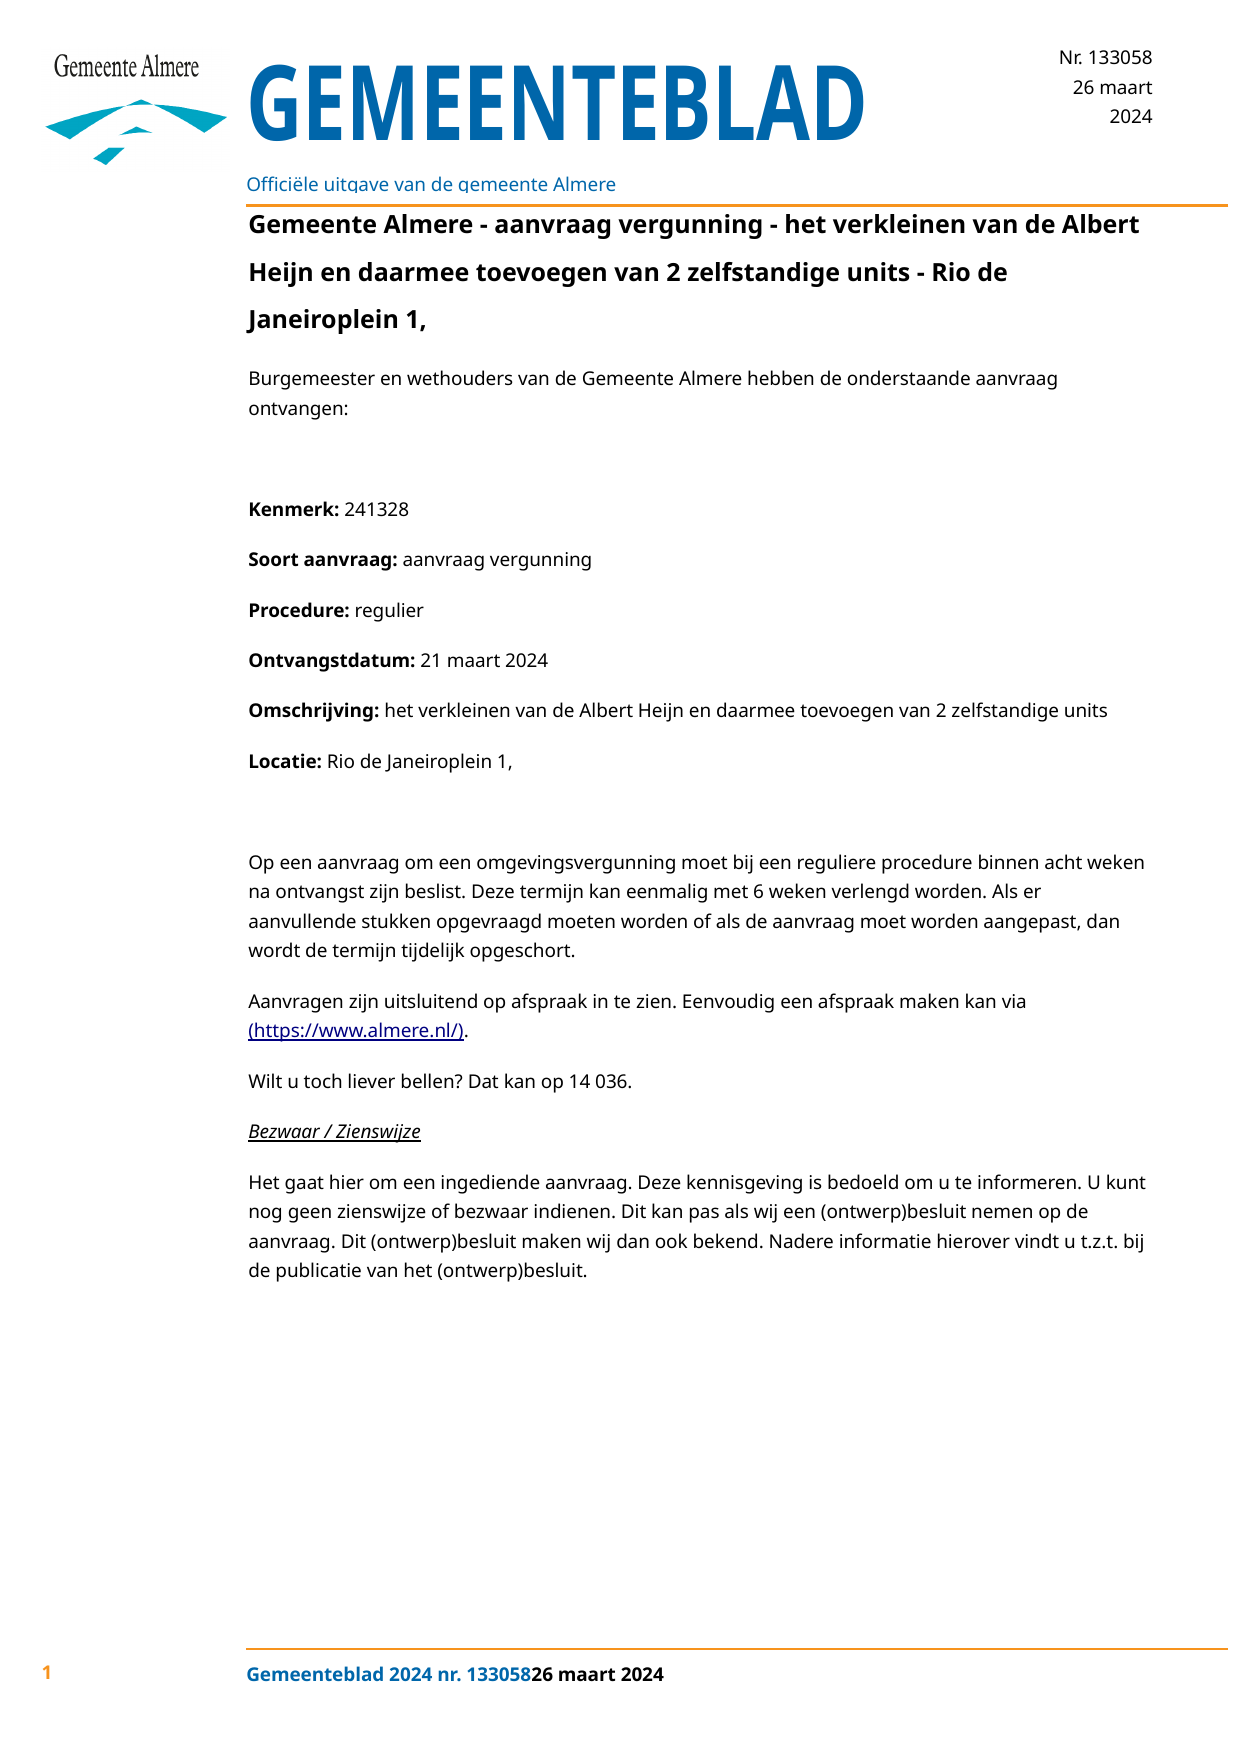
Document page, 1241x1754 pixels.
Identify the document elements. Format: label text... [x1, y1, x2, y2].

text Procedure: regulier [248, 597, 1152, 622]
picture [41, 47, 231, 172]
text Burgemeester en wethouders van de Gemeente Almere hebben de onderstaande aanvraag ontvangen: [248, 366, 1152, 421]
text Gemeente Almere - aanvraag vergunning - het verkleinen van de Albert Heijn en daarmee toevoegen van 2 zelfstandige units - Rio de Janeiroplein 1, [248, 207, 1152, 336]
text Aanvragen zijn uitsluitend op afspraak in te zien. Eenvoudig een afspraak maken kan via (https://www.almere.nl/). [248, 988, 1152, 1043]
text Omschrijving: het verkleinen van de Albert Heijn en daarmee toevoegen van 2 zelfstandige units [248, 698, 1152, 723]
text Op een aanvraag om een omgevingsvergunning moet bij een reguliere procedure binnen acht weken na ontvangst zijn beslist. Deze termijn kan eenmalig met 6 weken verlengd worden. Als er aanvullende stukken opgevraagd moeten worden of als de aanvraag moet worden aangepast, dan wordt de termijn tijdelijk opgeschort. [248, 849, 1152, 963]
text Kenmerk: 241328 [248, 496, 1152, 522]
text Bezwaar / Zienswijze [248, 1118, 1152, 1144]
text Soort aanvraag: aanvraag vergunning [248, 546, 1152, 572]
text Het gaat hier om een ingediende aanvraag. Deze kennisgeving is bedoeld om u te informeren. U kunt nog geen zienswijze of bezwaar indienen. Dit kan pas als wij een (ontwerp)besluit nemen op de aanvraag. Dit (ontwerp)besluit maken wij dan ook bekend. Nadere informatie hierover vindt u t.z.t. bij de publicatie van het (ontwerp)besluit. [248, 1169, 1152, 1283]
text Wilt u toch liever bellen? Dat kan op 14 036. [248, 1068, 1152, 1094]
text Locatie: Rio de Janeiroplein 1, [248, 748, 1152, 774]
text Ontvangstdatum: 21 maart 2024 [248, 647, 1152, 673]
